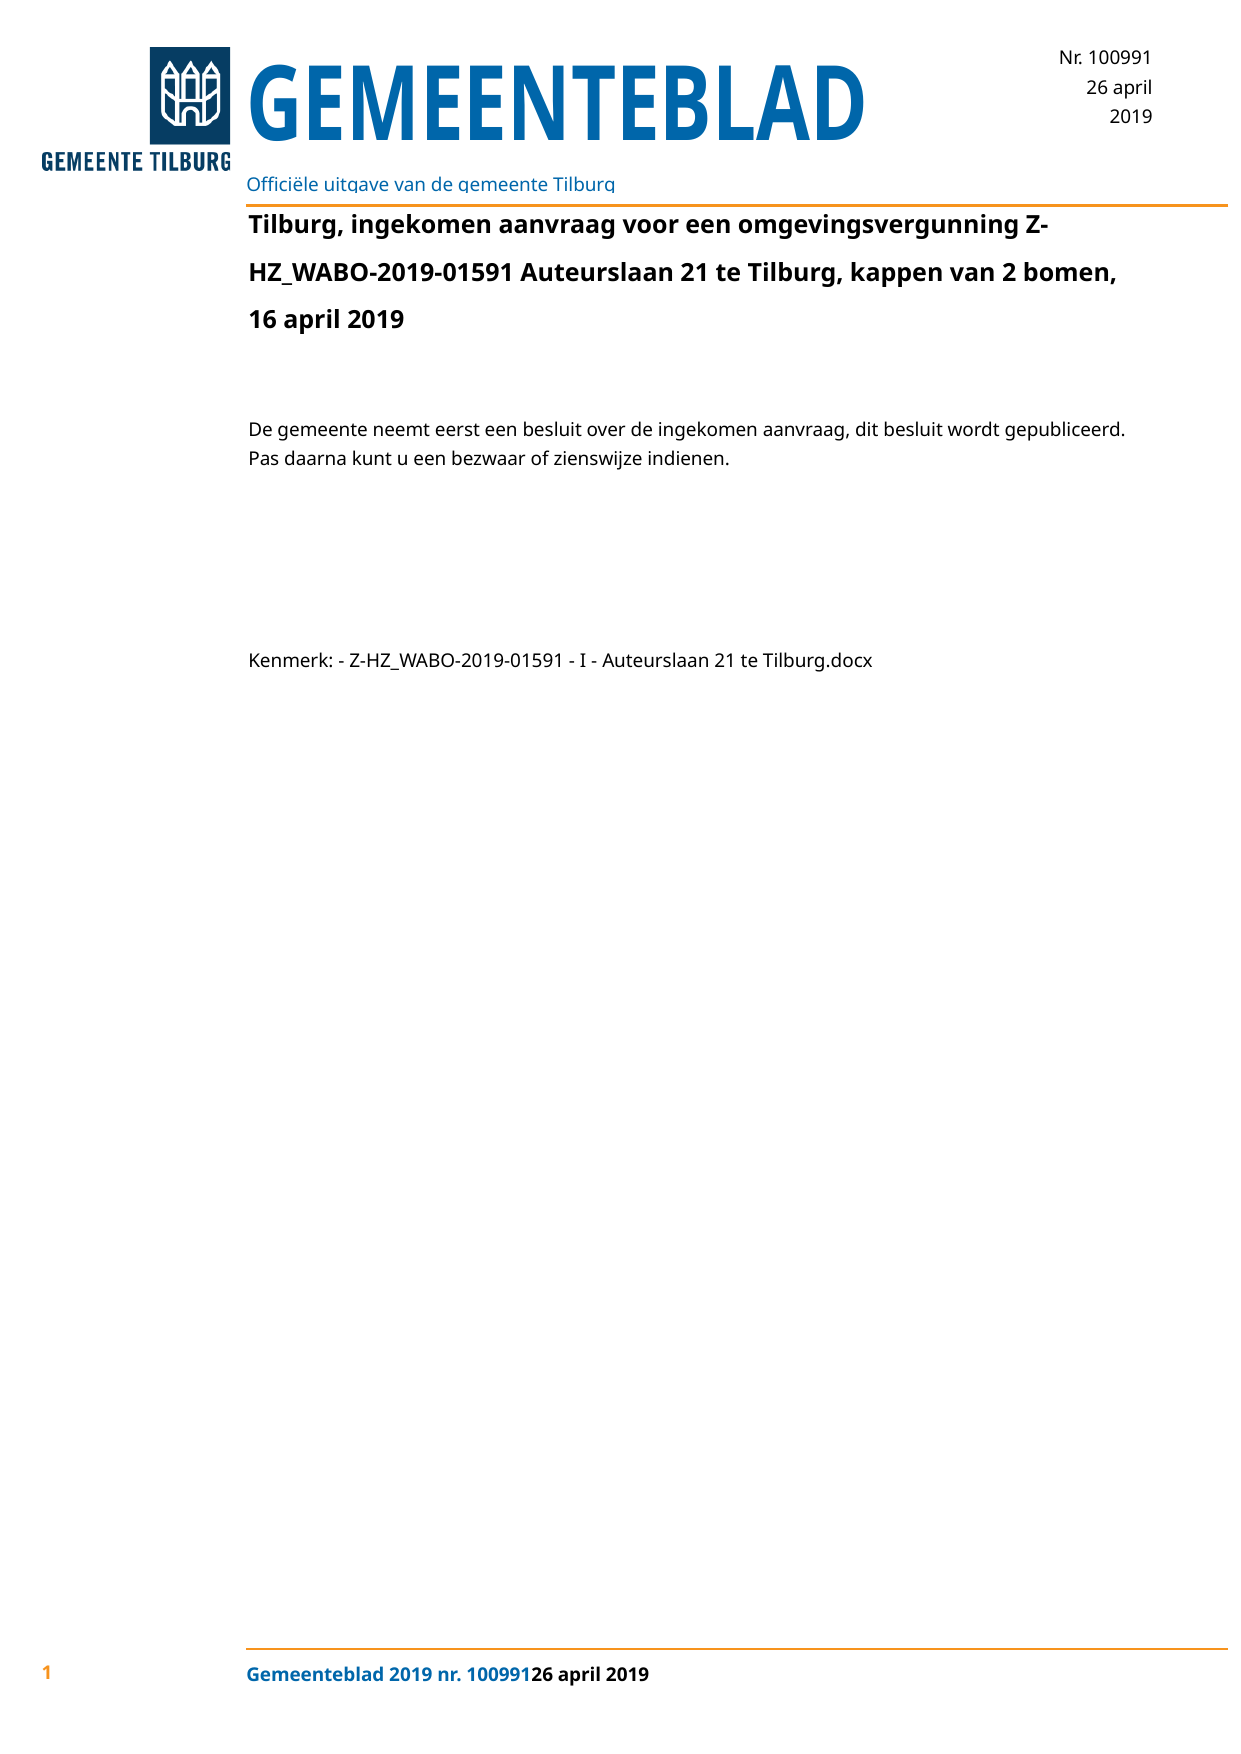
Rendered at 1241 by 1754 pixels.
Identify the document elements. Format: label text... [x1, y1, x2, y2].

text De gemeente neemt eerst een besluit over de ingekomen aanvraag, dit besluit wordt gepubliceerd. Pas daarna kunt u een bezwaar of zienswijze indienen. [248, 416, 1152, 471]
text Kenmerk: - Z-HZ_WABO-2019-01591 - I - Auteurslaan 21 te Tilburg.docx [248, 647, 1152, 673]
picture [41, 47, 231, 172]
text Tilburg, ingekomen aanvraag voor een omgevingsvergunning Z-HZ_WABO-2019-01591 Auteurslaan 21 te Tilburg, kappen van 2 bomen, 16 april 2019 [248, 207, 1152, 336]
